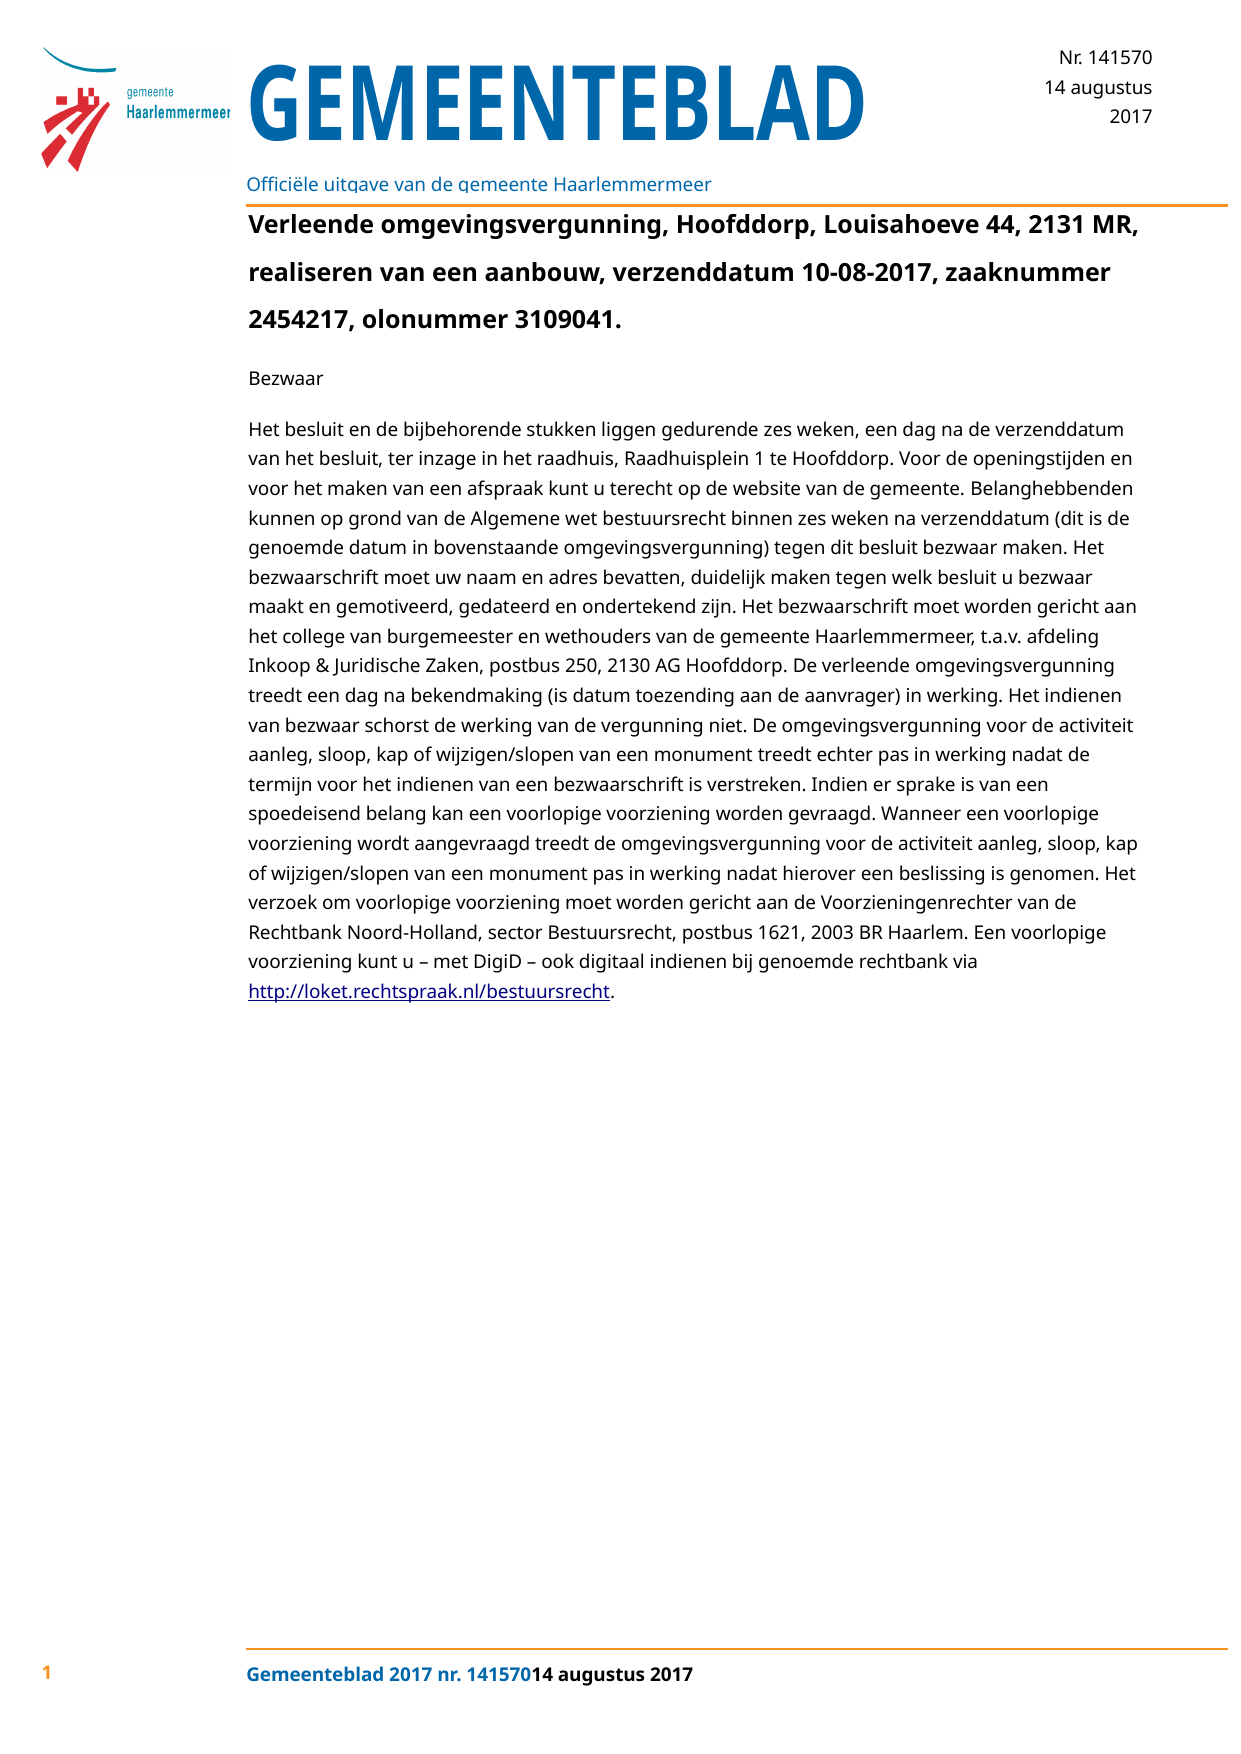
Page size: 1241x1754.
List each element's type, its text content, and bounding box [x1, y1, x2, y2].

picture [41, 47, 231, 172]
text Bezwaar [248, 366, 1152, 391]
text Verleende omgevingsvergunning, Hoofddorp, Louisahoeve 44, 2131 MR, realiseren van een aanbouw, verzenddatum 10-08-2017, zaaknummer 2454217, olonummer 3109041. [248, 207, 1152, 336]
text Het besluit en de bijbehorende stukken liggen gedurende zes weken, een dag na de verzenddatum van het besluit, ter inzage in het raadhuis, Raadhuisplein 1 te Hoofddorp. Voor de openingstijden en voor het maken van een afspraak kunt u terecht op de website van de gemeente. Belanghebbenden kunnen op grond van de Algemene wet bestuursrecht binnen zes weken na verzenddatum (dit is de genoemde datum in bovenstaande omgevingsvergunning) tegen dit besluit bezwaar maken. Het bezwaarschrift moet uw naam en adres bevatten, duidelijk maken tegen welk besluit u bezwaar maakt en gemotiveerd, gedateerd en ondertekend zijn. Het bezwaarschrift moet worden gericht aan het college van burgemeester en wethouders van de gemeente Haarlemmermeer, t.a.v. afdeling Inkoop & Juridische Zaken, postbus 250, 2130 AG Hoofddorp. De verleende omgevingsvergunning treedt een dag na bekendmaking (is datum toezending aan de aanvrager) in werking. Het indienen van bezwaar schorst de werking van de vergunning niet. De omgevingsvergunning voor de activiteit aanleg, sloop, kap of wijzigen/slopen van een monument treedt echter pas in werking nadat de termijn voor het indienen van een bezwaarschrift is verstreken. Indien er sprake is van een spoedeisend belang kan een voorlopige voorziening worden gevraagd. Wanneer een voorlopige voorziening wordt aangevraagd treedt de omgevingsvergunning voor de activiteit aanleg, sloop, kap of wijzigen/slopen van een monument pas in werking nadat hierover een beslissing is genomen. Het verzoek om voorlopige voorziening moet worden gericht aan de Voorzieningenrechter van de Rechtbank Noord-Holland, sector Bestuursrecht, postbus 1621, 2003 BR Haarlem. Een voorlopige voorziening kunt u – met DigiD – ook digitaal indienen bij genoemde rechtbank via http://loket.rechtspraak.nl/bestuursrecht. [248, 416, 1152, 1004]
